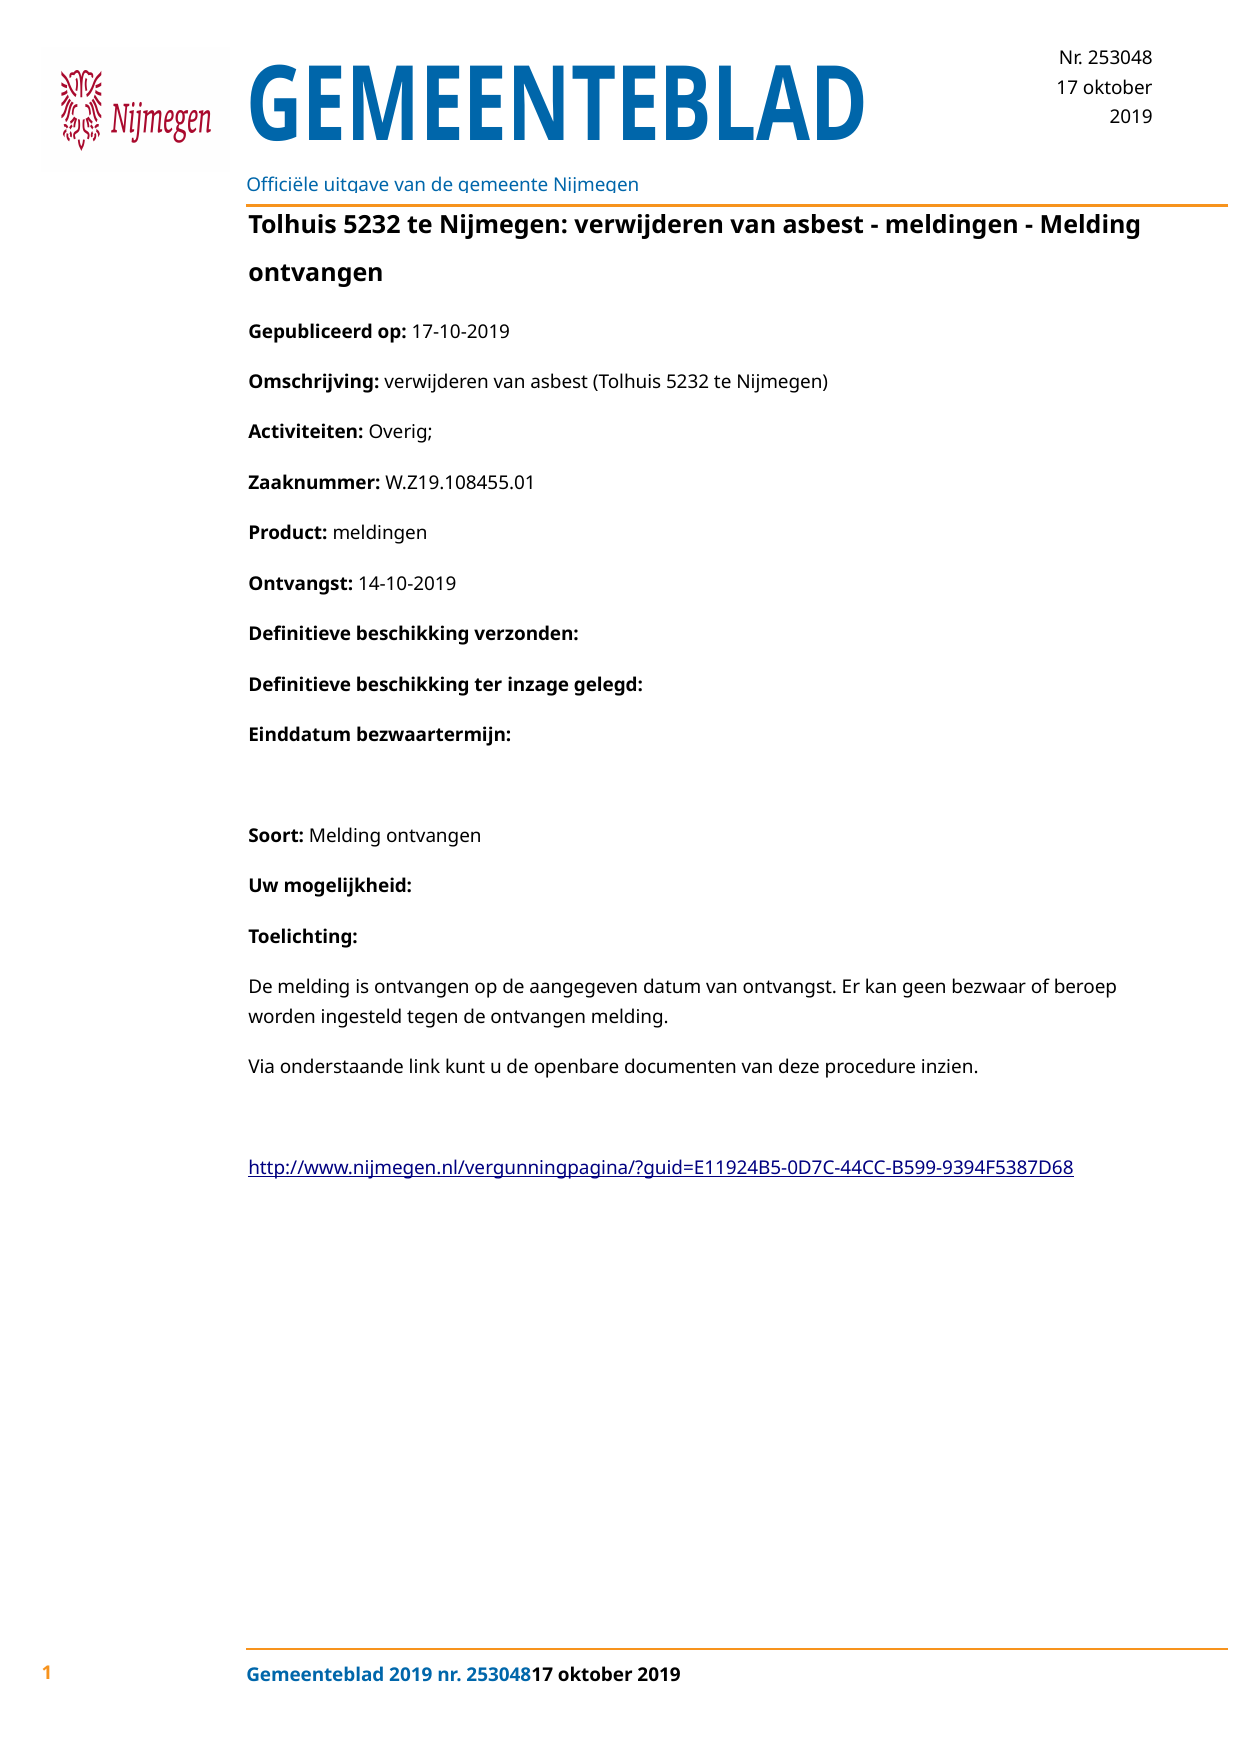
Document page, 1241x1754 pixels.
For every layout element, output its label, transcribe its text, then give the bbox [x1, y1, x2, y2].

text Definitieve beschikking ter inzage gelegd: [248, 671, 1152, 697]
picture [41, 47, 231, 172]
text http://www.nijmegen.nl/vergunningpagina/?guid=E11924B5-0D7C-44CC-B599-9394F5387D68 [248, 1154, 1152, 1180]
text Gepubliceerd op: 17-10-2019 [248, 318, 1152, 344]
text Ontvangst: 14-10-2019 [248, 570, 1152, 596]
text De melding is ontvangen op de aangegeven datum van ontvangst. Er kan geen bezwaar of beroep worden ingesteld tegen de ontvangen melding. [248, 973, 1152, 1029]
text Definitieve beschikking verzonden: [248, 620, 1152, 646]
text Zaaknummer: W.Z19.108455.01 [248, 469, 1152, 495]
text Uw mogelijkheid: [248, 872, 1152, 898]
text Einddatum bezwaartermijn: [248, 721, 1152, 747]
text Toelichting: [248, 923, 1152, 949]
text Product: meldingen [248, 519, 1152, 545]
text Activiteiten: Overig; [248, 419, 1152, 444]
text Via onderstaande link kunt u de openbare documenten van deze procedure inzien. [248, 1053, 1152, 1079]
text Omschrijving: verwijderen van asbest (Tolhuis 5232 te Nijmegen) [248, 368, 1152, 394]
text Tolhuis 5232 te Nijmegen: verwijderen van asbest - meldingen - Melding ontvangen [248, 207, 1152, 288]
text Soort: Melding ontvangen [248, 822, 1152, 848]
